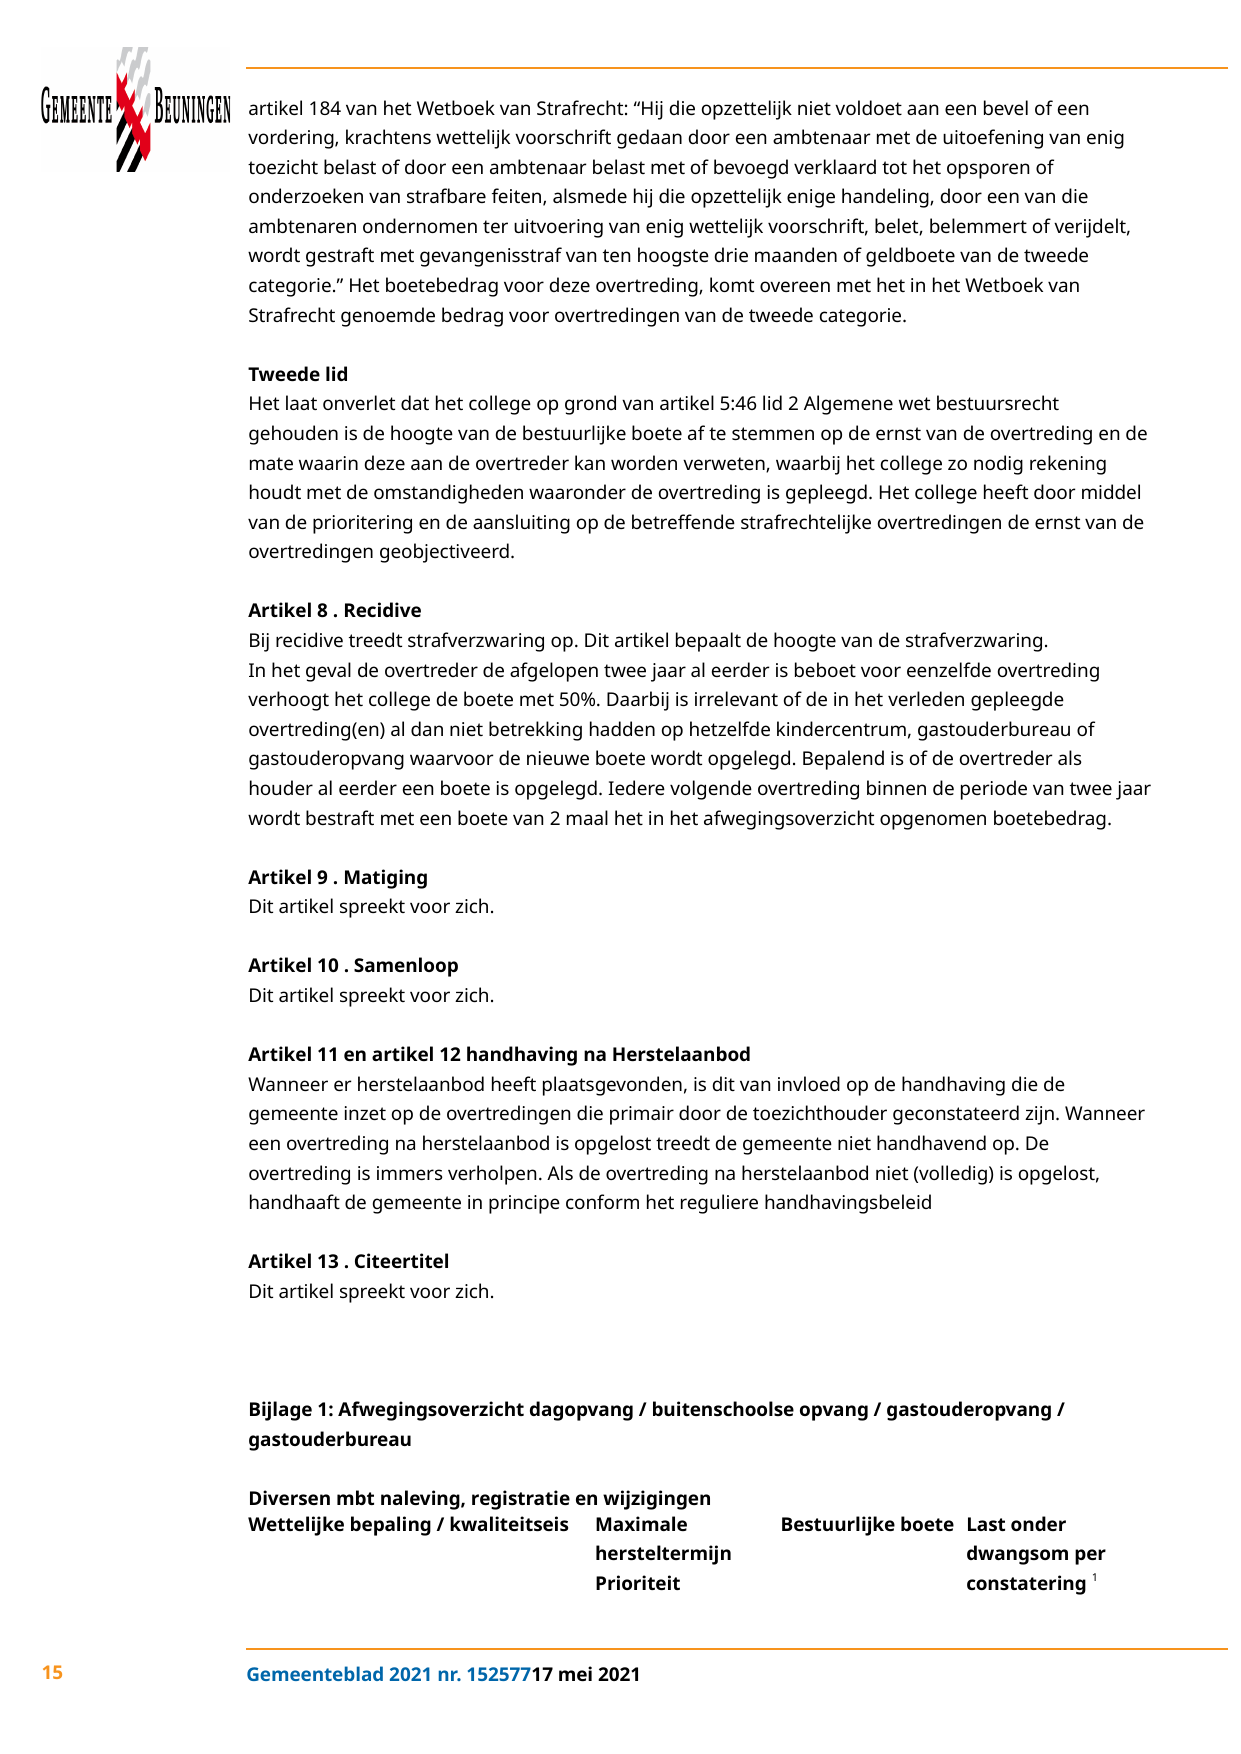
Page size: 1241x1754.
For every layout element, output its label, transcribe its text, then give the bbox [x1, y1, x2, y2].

text Artikel 10 . Samenloop [248, 953, 1152, 978]
text artikel 184 van het Wetboek van Strafrecht: “Hij die opzettelijk niet voldoet aan een bevel of een vordering, krachtens wettelijk voorschrift gedaan door een ambtenaar met de uitoefening van enig toezicht belast of door een ambtenaar belast met of bevoegd verklaard tot het opsporen of onderzoeken van strafbare feiten, alsmede hij die opzettelijk enige handeling, door een van die ambtenaren ondernomen ter uitvoering van enig wettelijk voorschrift, belet, belemmert of verijdelt, wordt gestraft met gevangenisstraf van ten hoogste drie maanden of geldboete van de tweede categorie.” Het boetebedrag voor deze overtreding, komt overeen met het in het Wetboek van Strafrecht genoemde bedrag voor overtredingen van de tweede categorie. [248, 95, 1152, 328]
text Artikel 8 . Recidive [248, 598, 1152, 623]
text Het laat onverlet dat het college op grond van artikel 5:46 lid 2 Algemene wet bestuursrecht gehouden is de hoogte van de bestuurlijke boete af te stemmen op de ernst van de overtreding en de mate waarin deze aan de overtreder kan worden verweten, waarbij het college zo nodig rekening houdt met de omstandigheden waaronder de overtreding is gepleegd. Het college heeft door middel van de prioritering en de aansluiting op de betreffende strafrechtelijke overtredingen de ernst van de overtredingen geobjectiveerd. [248, 391, 1152, 564]
text Dit artikel spreekt voor zich. [248, 1278, 1152, 1304]
table_header Diversen mbt naleving, registratie en wijzigingen [248, 1485, 1152, 1511]
table_cell Last onder dwangsom per constatering [966, 1511, 1152, 1596]
text Bijlage 1: Afwegingsoverzicht dagopvang / buitenschoolse opvang / gastouderopvang / gastouderbureau [248, 1396, 1152, 1452]
text Artikel 13 . Citeertitel [248, 1248, 1152, 1274]
text Dit artikel spreekt voor zich. [248, 893, 1152, 919]
text Dit artikel spreekt voor zich. [248, 982, 1152, 1008]
table_cell Maximale hersteltermijn Prioriteit [595, 1511, 780, 1596]
picture [41, 47, 231, 172]
table_cell Bestuurlijke boete [780, 1511, 966, 1596]
text Artikel 9 . Matiging [248, 864, 1152, 890]
text Bij recidive treedt strafverzwaring op. Dit artikel bepaalt de hoogte van de strafverzwaring. [248, 627, 1152, 653]
text Wanneer er herstelaanbod heeft plaatsgevonden, is dit van invloed op de handhaving die de gemeente inzet op de overtredingen die primair door de toezichthouder geconstateerd zijn. Wanneer een overtreding na herstelaanbod is opgelost treedt de gemeente niet handhavend op. De overtreding is immers verholpen. Als de overtreding na herstelaanbod niet (volledig) is opgelost, handhaaft de gemeente in principe conform het reguliere handhavingsbeleid [248, 1071, 1152, 1215]
text Artikel 11 en artikel 12 handhaving na Herstelaanbod [248, 1041, 1152, 1067]
text In het geval de overtreder de afgelopen twee jaar al eerder is beboet voor eenzelfde overtreding verhoogt het college de boete met 50%. Daarbij is irrelevant of de in het verleden gepleegde overtreding(en) al dan niet betrekking hadden op hetzelfde kindercentrum, gastouderbureau of gastouderopvang waarvoor de nieuwe boete wordt opgelegd. Bepalend is of de overtreder als houder al eerder een boete is opgelegd. Iedere volgende overtreding binnen de periode van twee jaar wordt bestraft met een boete van 2 maal het in het afwegingsoverzicht opgenomen boetebedrag. [248, 657, 1152, 831]
table_cell Wettelijke bepaling / kwaliteitseis [248, 1511, 595, 1596]
text Tweede lid [248, 361, 1152, 387]
